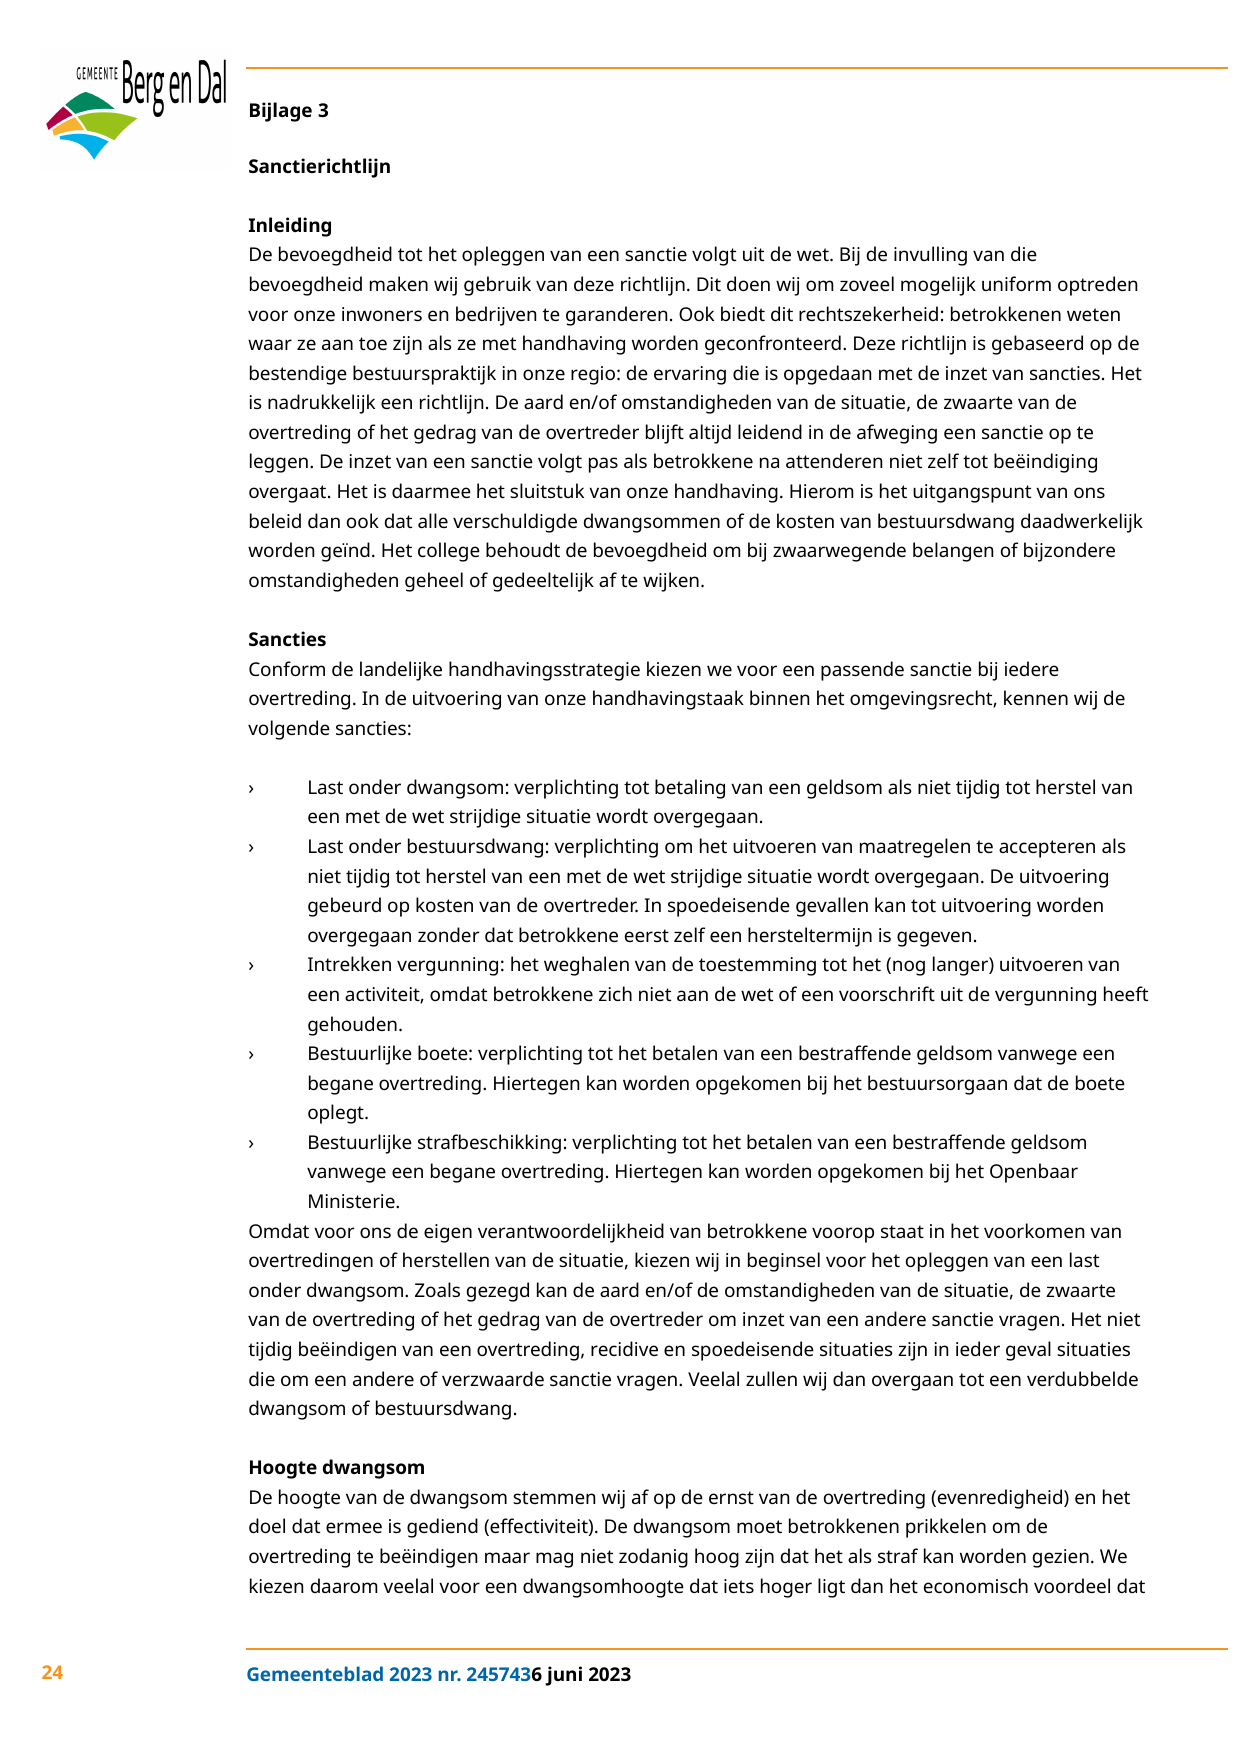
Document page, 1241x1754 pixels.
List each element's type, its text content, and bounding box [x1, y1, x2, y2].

text Conform de landelijke handhavingsstrategie kiezen we voor een passende sanctie bij iedere overtreding. In de uitvoering van onze handhavingstaak binnen het omgevingsrecht, kennen wij de volgende sancties: [248, 656, 1152, 741]
list Bestuurlijke strafbeschikking: verplichting tot het betalen van een bestraffende geldsom vanwege een begane overtreding. Hiertegen kan worden opgekomen bij het Openbaar Ministerie. [248, 1129, 1152, 1214]
text Sancties [248, 626, 1152, 652]
text De bevoegdheid tot het opleggen van een sanctie volgt uit de wet. Bij de invulling van die bevoegdheid maken wij gebruik van deze richtlijn. Dit doen wij om zoveel mogelijk uniform optreden voor onze inwoners en bedrijven te garanderen. Ook biedt dit rechtszekerheid: betrokkenen weten waar ze aan toe zijn als ze met handhaving worden geconfronteerd. Deze richtlijn is gebaseerd op de bestendige bestuurspraktijk in onze regio: de ervaring die is opgedaan met de inzet van sancties. Het is nadrukkelijk een richtlijn. De aard en/of omstandigheden van de situatie, de zwaarte van de overtreding of het gedrag van de overtreder blijft altijd leidend in de afweging een sanctie op te leggen. De inzet van een sanctie volgt pas als betrokkene na attenderen niet zelf tot beëindiging overgaat. Het is daarmee het sluitstuk van onze handhaving. Hierom is het uitgangspunt van ons beleid dan ook dat alle verschuldigde dwangsommen of de kosten van bestuursdwang daadwerkelijk worden geïnd. Het college behoudt de bevoegdheid om bij zwaarwegende belangen of bijzondere omstandigheden geheel of gedeeltelijk af te wijken. [248, 242, 1152, 593]
text Omdat voor ons de eigen verantwoordelijkheid van betrokkene voorop staat in het voorkomen van overtredingen of herstellen van de situatie, kiezen wij in beginsel voor het opleggen van een last onder dwangsom. Zoals gezegd kan de aard en/of de omstandigheden van de situatie, de zwaarte van de overtreding of het gedrag van de overtreder om inzet van een andere sanctie vragen. Het niet tijdig beëindigen van een overtreding, recidive en spoedeisende situaties zijn in ieder geval situaties die om een andere of verzwaarde sanctie vragen. Veelal zullen wij dan overgaan tot een verdubbelde dwangsom of bestuursdwang. [248, 1218, 1152, 1421]
text Inleiding [248, 212, 1152, 238]
text Bijlage 3 [248, 95, 1152, 123]
picture [41, 47, 231, 172]
text De hoogte van de dwangsom stemmen wij af op de ernst van de overtreding (evenredigheid) en het doel dat ermee is gediend (effectiviteit). De dwangsom moet betrokkenen prikkelen om de overtreding te beëindigen maar mag niet zodanig hoog zijn dat het als straf kan worden gezien. We kiezen daarom veelal voor een dwangsomhoogte dat iets hoger ligt dan het economisch voordeel dat [248, 1484, 1152, 1599]
list Last onder bestuursdwang: verplichting om het uitvoeren van maatregelen te accepteren als niet tijdig tot herstel van een met de wet strijdige situatie wordt overgegaan. De uitvoering gebeurd op kosten van de overtreder. In spoedeisende gevallen kan tot uitvoering worden overgegaan zonder dat betrokkene eerst zelf een hersteltermijn is gegeven. [248, 833, 1152, 948]
list Last onder dwangsom: verplichting tot betaling van een geldsom als niet tijdig tot herstel van een met de wet strijdige situatie wordt overgegaan. [248, 774, 1152, 829]
list Bestuurlijke boete: verplichting tot het betalen van een bestraffende geldsom vanwege een begane overtreding. Hiertegen kan worden opgekomen bij het bestuursorgaan dat de boete oplegt. [248, 1040, 1152, 1125]
text Sanctierichtlijn [248, 153, 1152, 179]
text Hoogte dwangsom [248, 1454, 1152, 1480]
list Intrekken vergunning: het weghalen van de toestemming tot het (nog langer) uitvoeren van een activiteit, omdat betrokkene zich niet aan de wet of een voorschrift uit de vergunning heeft gehouden. [248, 952, 1152, 1037]
